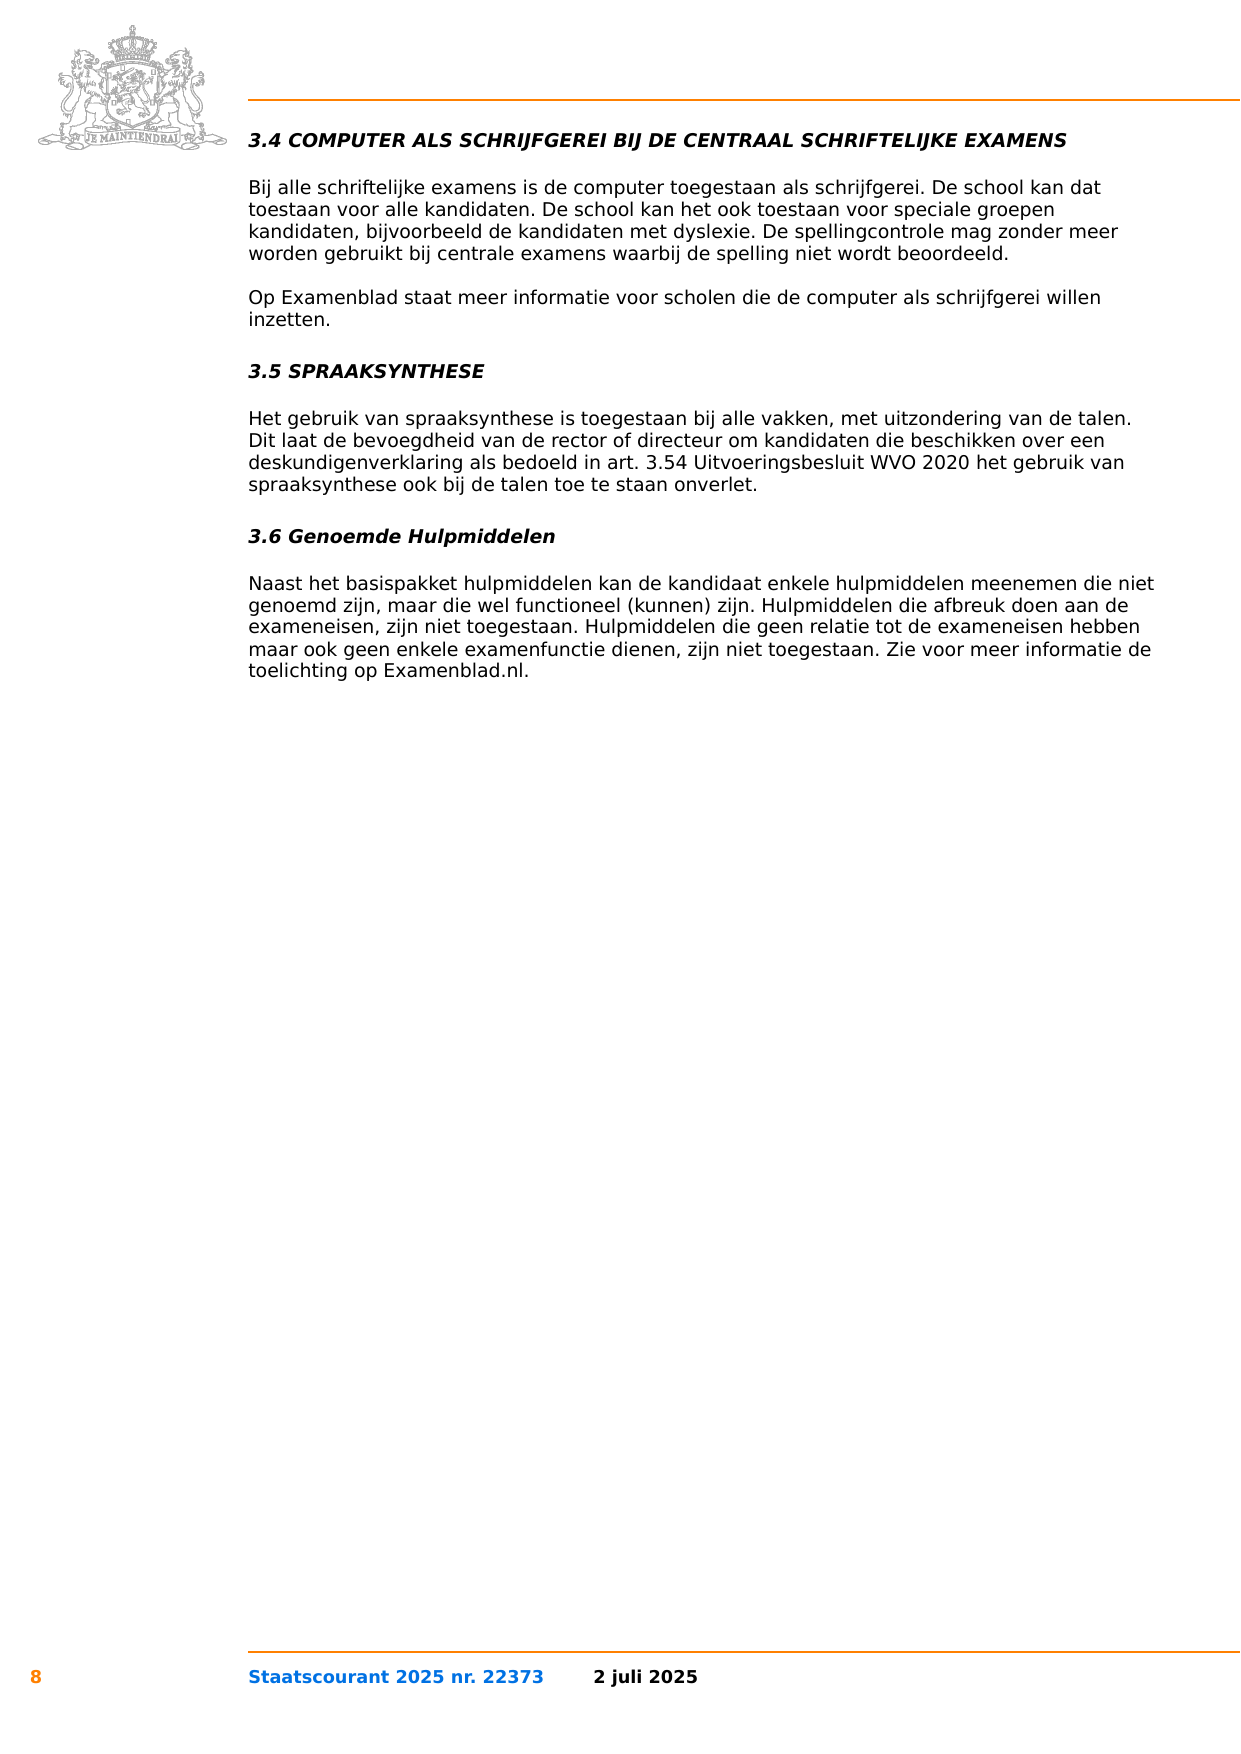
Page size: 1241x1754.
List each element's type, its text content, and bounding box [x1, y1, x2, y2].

text Het gebruik van spraaksynthese is toegestaan bij alle vakken, met uitzondering van de talen. Dit laat de bevoegdheid van de rector of directeur om kandidaten die beschikken over een deskundigenverklaring als bedoeld in art. 3.54 Uitvoeringsbesluit WVO 2020 het gebruik van spraaksynthese ook bij de talen toe te staan onverlet. [248, 408, 1163, 496]
text Bij alle schriftelijke examens is de computer toegestaan als schrijfgerei. De school kan dat toestaan voor alle kandidaten. De school kan het ook toestaan voor speciale groepen kandidaten, bijvoorbeeld de kandidaten met dyslexie. De spellingcontrole mag zonder meer worden gebruikt bij centrale examens waarbij de spelling niet wordt beoordeeld. [248, 177, 1163, 265]
subtitle 3.5 SPRAAKSYNTHESE [248, 361, 1163, 383]
picture [38, 25, 227, 150]
subtitle 3.6 Genoemde Hulpmiddelen [248, 526, 1163, 547]
text Naast het basispakket hulpmiddelen kan de kandidaat enkele hulpmiddelen meenemen die niet genoemd zijn, maar die wel functioneel (kunnen) zijn. Hulpmiddelen die afbreuk doen aan de exameneisen, zijn niet toegestaan. Hulpmiddelen die geen relatie tot de exameneisen hebben maar ook geen enkele examenfunctie dienen, zijn niet toegestaan. Zie voor meer informatie de toelichting op Examenblad.nl. [248, 572, 1163, 682]
text Op Examenblad staat meer informatie voor scholen die de computer als schrijfgerei willen inzetten. [248, 287, 1163, 331]
subtitle 3.4 COMPUTER ALS SCHRIJFGEREI BIJ DE CENTRAAL SCHRIFTELIJKE EXAMENS [248, 130, 1163, 152]
